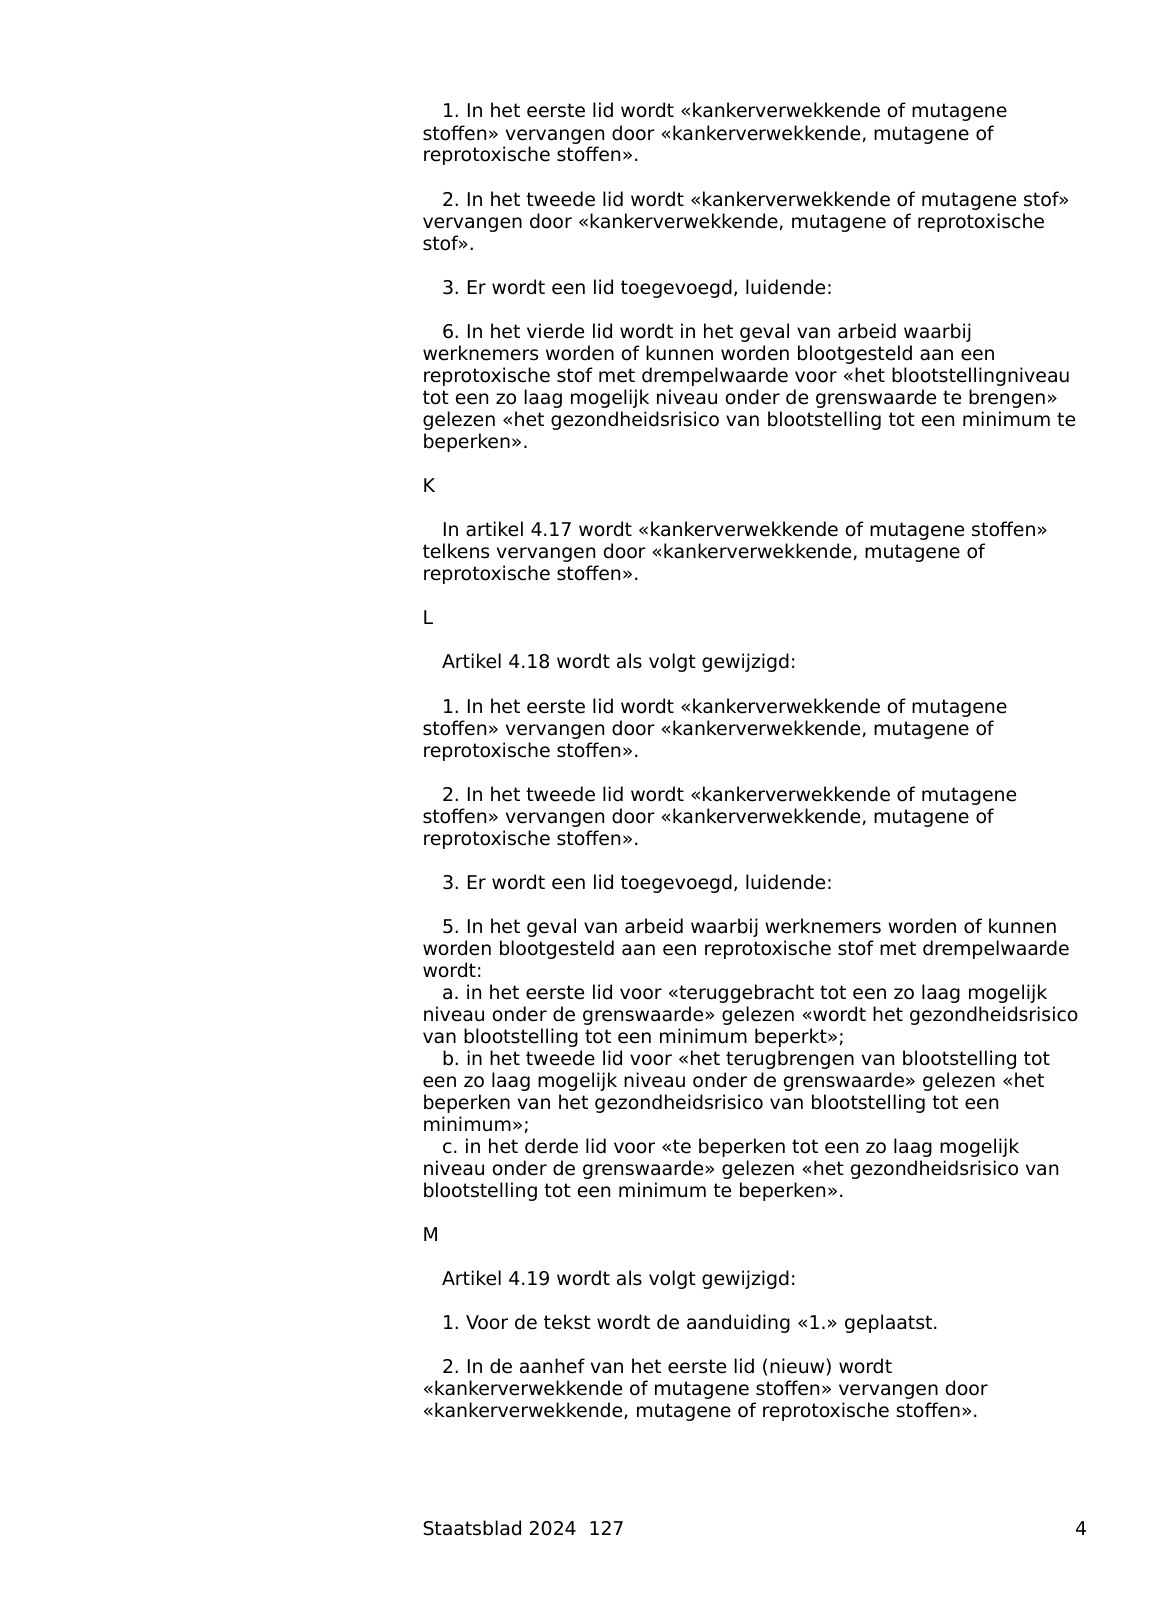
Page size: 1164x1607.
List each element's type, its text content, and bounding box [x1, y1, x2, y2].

text 5. In het geval van arbeid waarbij werknemers worden of kunnen worden blootgesteld aan een reprotoxische stof met drempelwaarde wordt: [422, 916, 1087, 982]
text 2. In de aanhef van het eerste lid (nieuw) wordt «kankerverwekkende of mutagene stoffen» vervangen door «kankerverwekkende, mutagene of reprotoxische stoffen». [422, 1356, 1087, 1422]
text a. in het eerste lid voor «teruggebracht tot een zo laag mogelijk niveau onder de grenswaarde» gelezen «wordt het gezondheidsrisico van blootstelling tot een minimum beperkt»; [422, 982, 1087, 1048]
text 3. Er wordt een lid toegevoegd, luidende: [422, 872, 1087, 894]
text Artikel 4.19 wordt als volgt gewijzigd: [422, 1268, 1087, 1290]
text 6. In het vierde lid wordt in het geval van arbeid waarbij werknemers worden of kunnen worden blootgesteld aan een reprotoxische stof met drempelwaarde voor «het blootstellingniveau tot een zo laag mogelijk niveau onder de grenswaarde te brengen» gelezen «het gezondheidsrisico van blootstelling tot een minimum te beperken». [422, 321, 1087, 453]
text c. in het derde lid voor «te beperken tot een zo laag mogelijk niveau onder de grenswaarde» gelezen «het gezondheidsrisico van blootstelling tot een minimum te beperken». [422, 1136, 1087, 1202]
text 2. In het tweede lid wordt «kankerverwekkende of mutagene stoffen» vervangen door «kankerverwekkende, mutagene of reprotoxische stoffen». [422, 784, 1087, 849]
text 1. In het eerste lid wordt «kankerverwekkende of mutagene stoffen» vervangen door «kankerverwekkende, mutagene of reprotoxische stoffen». [422, 100, 1087, 166]
text b. in het tweede lid voor «het terugbrengen van blootstelling tot een zo laag mogelijk niveau onder de grenswaarde» gelezen «het beperken van het gezondheidsrisico van blootstelling tot een minimum»; [422, 1048, 1087, 1136]
text Artikel 4.18 wordt als volgt gewijzigd: [422, 651, 1087, 673]
text In artikel 4.17 wordt «kankerverwekkende of mutagene stoffen» telkens vervangen door «kankerverwekkende, mutagene of reprotoxische stoffen». [422, 519, 1087, 585]
text 3. Er wordt een lid toegevoegd, luidende: [422, 277, 1087, 299]
text M [422, 1224, 1087, 1246]
text K [422, 475, 1087, 497]
text L [422, 607, 1087, 629]
text 2. In het tweede lid wordt «kankerverwekkende of mutagene stof» vervangen door «kankerverwekkende, mutagene of reprotoxische stof». [422, 188, 1087, 254]
text 1. Voor de tekst wordt de aanduiding «1.» geplaatst. [422, 1312, 1087, 1334]
text 1. In het eerste lid wordt «kankerverwekkende of mutagene stoffen» vervangen door «kankerverwekkende, mutagene of reprotoxische stoffen». [422, 696, 1087, 761]
